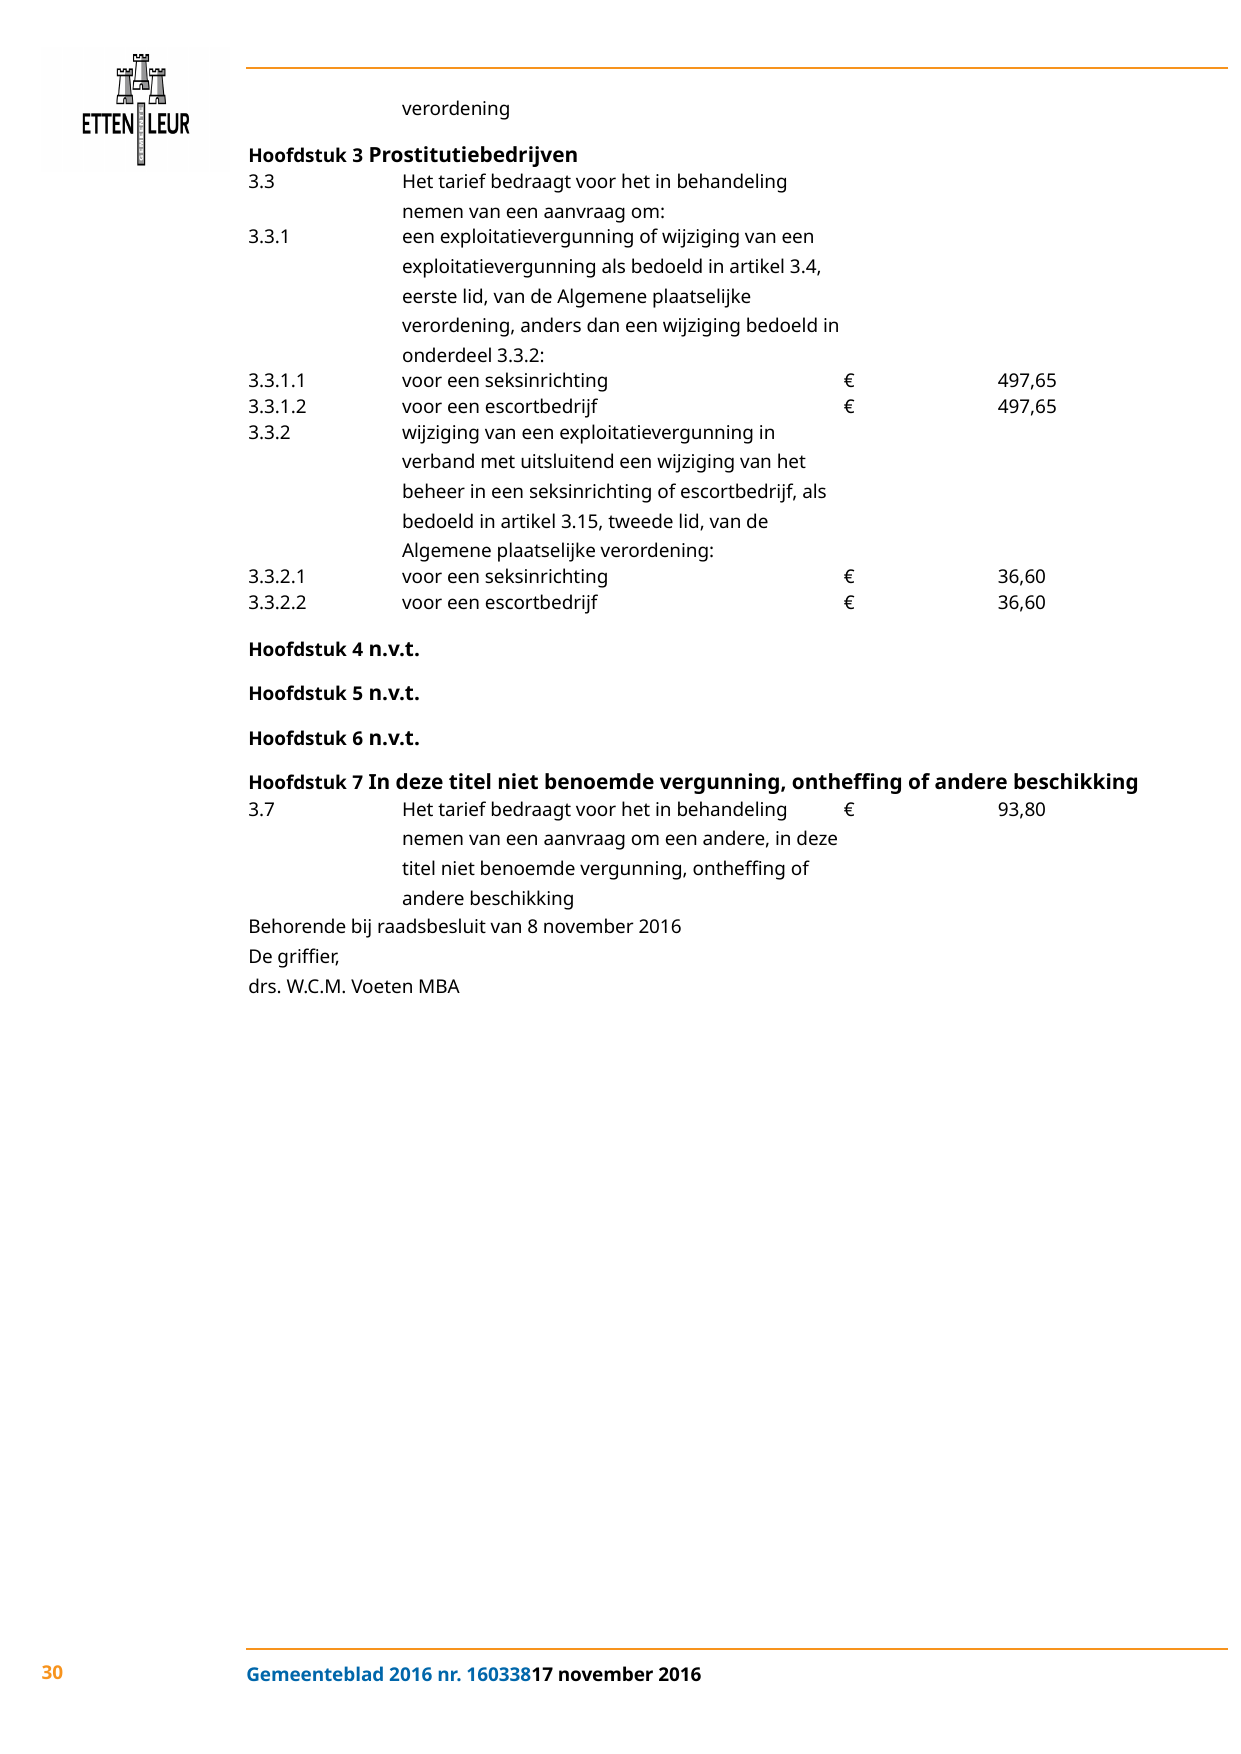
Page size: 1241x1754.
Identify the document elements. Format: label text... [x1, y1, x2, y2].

text Hoofdstuk 5 n.v.t. [248, 678, 1152, 707]
table_cell een exploitatievergunning of wijziging van een exploitatievergunning als bedoeld in artikel 3.4, eerste lid, van de Algemene plaatselijke verordening, anders dan een wijziging bedoeld in onderdeel 3.3.2: [402, 224, 844, 368]
table_cell [998, 95, 1152, 121]
table_header € [844, 796, 998, 910]
text Hoofdstuk 4 n.v.t. [248, 634, 1152, 662]
table_header 3.3 [248, 168, 402, 224]
table_cell voor een seksinrichting [402, 563, 844, 589]
table_cell 3.3.2.1 [248, 563, 402, 589]
text Hoofdstuk 7 In deze titel niet benoemde vergunning, ontheffing of andere beschikking [248, 767, 1152, 796]
table_cell [248, 95, 402, 121]
table_cell 3.3.2.2 [248, 589, 402, 615]
table_cell [998, 419, 1152, 563]
table_header 93,80 [998, 796, 1152, 910]
picture [41, 47, 231, 172]
table_cell voor een escortbedrijf [402, 589, 844, 615]
table_header [844, 168, 998, 224]
table_cell 36,60 [998, 589, 1152, 615]
table_cell 497,65 [998, 368, 1152, 393]
table_header Het tarief bedraagt voor het in behandeling nemen van een aanvraag om: [402, 168, 844, 224]
table_header Het tarief bedraagt voor het in behandeling nemen van een aanvraag om een andere, in deze titel niet benoemde vergunning, ontheffing of andere beschikking [402, 796, 844, 910]
table_cell [844, 95, 998, 121]
table_cell 36,60 [998, 563, 1152, 589]
table_cell 3.3.1 [248, 224, 402, 368]
table_cell verordening [402, 95, 844, 121]
table_cell wijziging van een exploitatievergunning in verband met uitsluitend een wijziging van het beheer in een seksinrichting of escortbedrijf, als bedoeld in artikel 3.15, tweede lid, van de Algemene plaatselijke verordening: [402, 419, 844, 563]
table_cell 497,65 [998, 394, 1152, 419]
table_cell € [844, 589, 998, 615]
text drs. W.C.M. Voeten MBA [248, 973, 1152, 998]
table_cell € [844, 368, 998, 393]
text Hoofdstuk 6 n.v.t. [248, 723, 1152, 751]
table_cell [998, 224, 1152, 368]
table_cell [844, 419, 998, 563]
text Behorende bij raadsbesluit van 8 november 2016 [248, 914, 1152, 939]
table_header 3.7 [248, 796, 402, 910]
table_cell € [844, 563, 998, 589]
table_cell [844, 224, 998, 368]
table_cell 3.3.2 [248, 419, 402, 563]
table_cell 3.3.1.1 [248, 368, 402, 393]
table_cell voor een escortbedrijf [402, 394, 844, 419]
text Hoofdstuk 3 Prostitutiebedrijven [248, 140, 1152, 168]
table_cell € [844, 394, 998, 419]
table_cell 3.3.1.2 [248, 394, 402, 419]
table_header [998, 168, 1152, 224]
text De griffier, [248, 943, 1152, 969]
table_cell voor een seksinrichting [402, 368, 844, 393]
